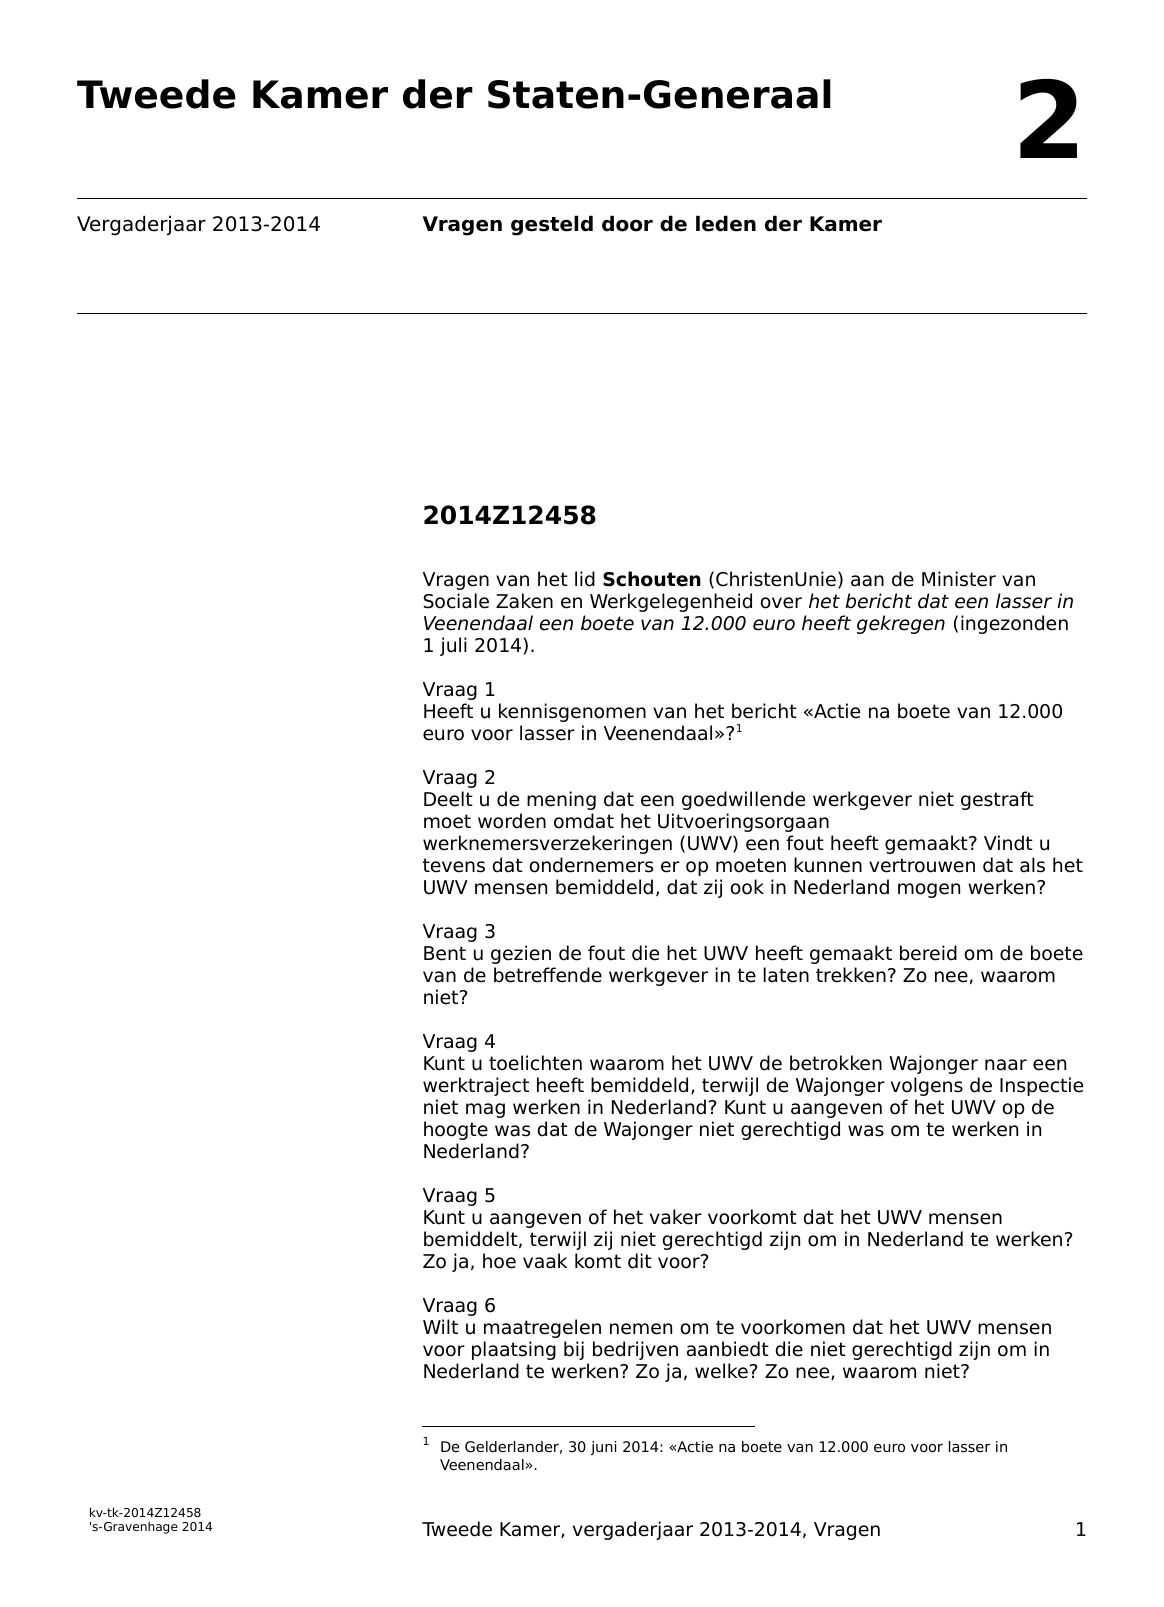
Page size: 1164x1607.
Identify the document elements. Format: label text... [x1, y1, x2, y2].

text 2014Z12458 [422, 501, 1087, 531]
table_cell Vragen gesteld door de leden der Kamer [422, 199, 1087, 313]
text kv-tk-2014Z12458 [88, 1506, 323, 1520]
text Vraag 2 [422, 767, 1087, 789]
text Deelt u de mening dat een goedwillende werkgever niet gestraft moet worden omdat het Uitvoeringsorgaan werknemersverzekeringen (UWV) een fout heeft gemaakt? Vindt u tevens dat ondernemers er op moeten kunnen vertrouwen dat als het UWV mensen bemiddeld, dat zij ook in Nederland mogen werken? [422, 789, 1087, 899]
text Vraag 3 [422, 921, 1087, 943]
text De Gelderlander, 30 juni 2014: «Actie na boete van 12.000 euro voor lasser in Veenendaal». [422, 1435, 1087, 1474]
table_header 2 [886, 59, 1087, 198]
text Wilt u maatregelen nemen om te voorkomen dat het UWV mensen voor plaatsing bij bedrijven aanbiedt die niet gerechtigd zijn om in Nederland te werken? Zo ja, welke? Zo nee, waarom niet? [422, 1317, 1087, 1383]
table_header Tweede Kamer der Staten-Generaal [77, 59, 886, 198]
text Vraag 6 [422, 1295, 1087, 1317]
text Bent u gezien de fout die het UWV heeft gemaakt bereid om de boete van de betreffende werkgever in te laten trekken? Zo nee, waarom niet? [422, 943, 1087, 1009]
text Vraag 4 [422, 1031, 1087, 1053]
text Vraag 5 [422, 1185, 1087, 1207]
text Vragen van het lid Schouten (ChristenUnie) aan de Minister van Sociale Zaken en Werkgelegenheid over het bericht dat een lasser in Veenendaal een boete van 12.000 euro heeft gekregen (ingezonden 1 juli 2014). [422, 569, 1087, 657]
text Kunt u toelichten waarom het UWV de betrokken Wajonger naar een werktraject heeft bemiddeld, terwijl de Wajonger volgens de Inspectie niet mag werken in Nederland? Kunt u aangeven of het UWV op de hoogte was dat de Wajonger niet gerechtigd was om te werken in Nederland? [422, 1053, 1087, 1163]
text Vraag 1 [422, 679, 1087, 701]
text Heeft u kennisgenomen van het bericht «Actie na boete van 12.000 euro voor lasser in Veenendaal»? [422, 701, 1087, 745]
text Kunt u aangeven of het vaker voorkomt dat het UWV mensen bemiddelt, terwijl zij niet gerechtigd zijn om in Nederland te werken? Zo ja, hoe vaak komt dit voor? [422, 1207, 1087, 1273]
text 's-Gravenhage 2014 [88, 1520, 323, 1534]
table_cell Vergaderjaar 2013-2014 [77, 199, 422, 313]
